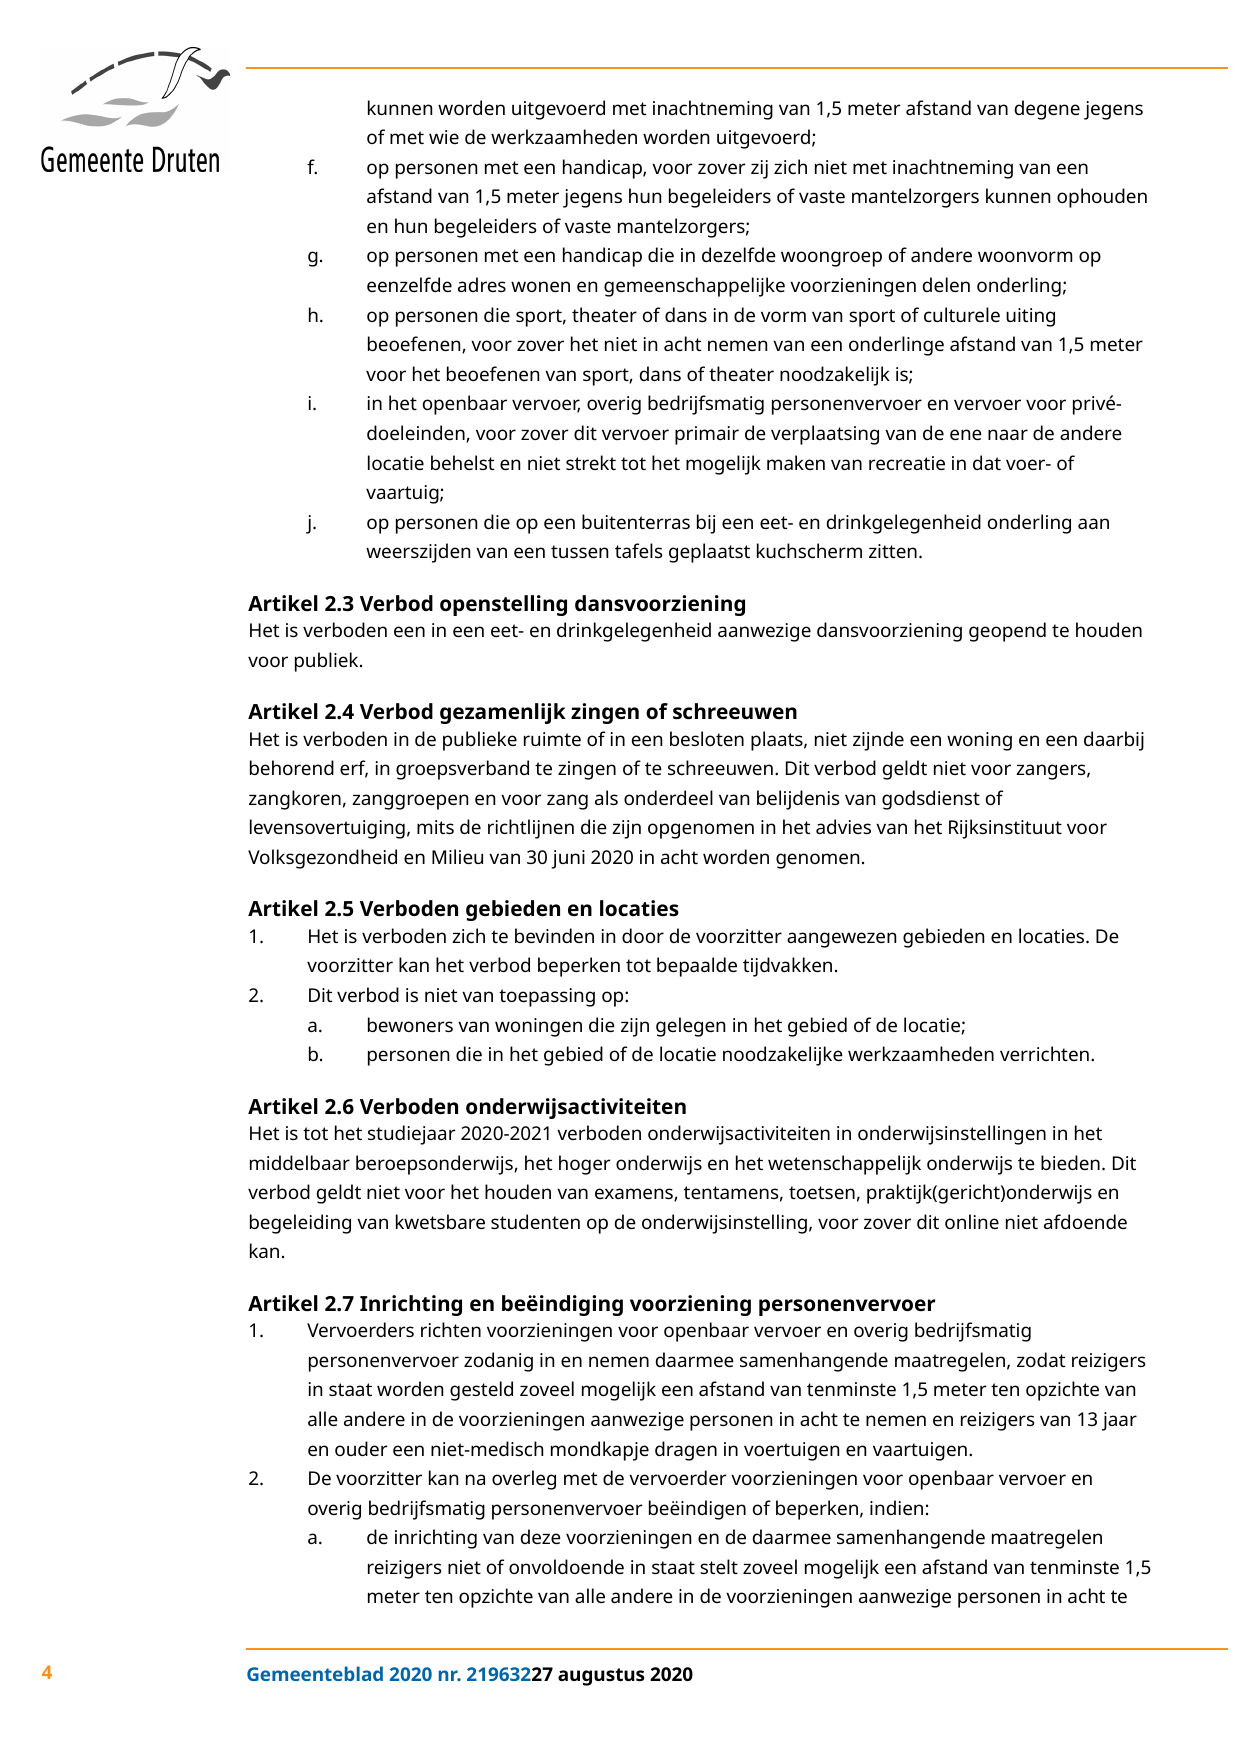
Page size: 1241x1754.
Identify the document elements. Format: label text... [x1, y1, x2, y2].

list De voorzitter kan na overleg met de vervoerder voorzieningen voor openbaar vervoer en overig bedrijfsmatig personenvervoer beëindigen of beperken, indien: [248, 1465, 1152, 1521]
text Artikel 2.5 Verboden gebieden en locaties [248, 894, 1152, 923]
picture [41, 47, 231, 172]
list bewoners van woningen die zijn gelegen in het gebied of de locatie; [307, 1012, 1152, 1037]
list in het openbaar vervoer, overig bedrijfsmatig personenvervoer en vervoer voor privé-doeleinden, voor zover dit vervoer primair de verplaatsing van de ene naar de andere locatie behelst en niet strekt tot het mogelijk maken van recreatie in dat voer- of vaartuig; [307, 391, 1152, 505]
list Dit verbod is niet van toepassing op: [248, 982, 1152, 1008]
list personen die in het gebied of de locatie noodzakelijke werkzaamheden verrichten. [307, 1041, 1152, 1067]
list op personen met een handicap, voor zover zij zich niet met inachtneming van een afstand van 1,5 meter jegens hun begeleiders of vaste mantelzorgers kunnen ophouden en hun begeleiders of vaste mantelzorgers; [307, 154, 1152, 239]
list op personen met een handicap die in dezelfde woongroep of andere woonvorm op eenzelfde adres wonen en gemeenschappelijke voorzieningen delen onderling; [307, 243, 1152, 298]
list op personen die op een buitenterras bij een eet- en drinkgelegenheid onderling aan weerszijden van een tussen tafels geplaatst kuchscherm zitten. [307, 509, 1152, 564]
text Het is tot het studiejaar 2020-2021 verboden onderwijsactiviteiten in onderwijsinstellingen in het middelbaar beroepsonderwijs, het hoger onderwijs en het wetenschappelijk onderwijs te bieden. Dit verbod geldt niet voor het houden van examens, tentamens, toetsen, praktijk(gericht)onderwijs en begeleiding van kwetsbare studenten op de onderwijsinstelling, voor zover dit online niet afdoende kan. [248, 1120, 1152, 1264]
text Artikel 2.6 Verboden onderwijsactiviteiten [248, 1092, 1152, 1120]
list de inrichting van deze voorzieningen en de daarmee samenhangende maatregelen reizigers niet of onvoldoende in staat stelt zoveel mogelijk een afstand van tenminste 1,5 meter ten opzichte van alle andere in de voorzieningen aanwezige personen in acht te [307, 1524, 1152, 1609]
list Vervoerders richten voorzieningen voor openbaar vervoer en overig bedrijfsmatig personenvervoer zodanig in en nemen daarmee samenhangende maatregelen, zodat reizigers in staat worden gesteld zoveel mogelijk een afstand van tenminste 1,5 meter ten opzichte van alle andere in de voorzieningen aanwezige personen in acht te nemen en reizigers van 13 jaar en ouder een niet-medisch mondkapje dragen in voertuigen en vaartuigen. [248, 1317, 1152, 1461]
list Het is verboden zich te bevinden in door de voorzitter aangewezen gebieden en locaties. De voorzitter kan het verbod beperken tot bepaalde tijdvakken. [248, 923, 1152, 978]
list op personen die sport, theater of dans in de vorm van sport of culturele uiting beoefenen, voor zover het niet in acht nemen van een onderlinge afstand van 1,5 meter voor het beoefenen van sport, dans of theater noodzakelijk is; [307, 302, 1152, 387]
text Het is verboden een in een eet- en drinkgelegenheid aanwezige dansvoorziening geopend te houden voor publiek. [248, 617, 1152, 673]
text Het is verboden in de publieke ruimte of in een besloten plaats, niet zijnde een woning en een daarbij behorend erf, in groepsverband te zingen of te schreeuwen. Dit verbod geldt niet voor zangers, zangkoren, zanggroepen en voor zang als onderdeel van belijdenis van godsdienst of levensovertuiging, mits de richtlijnen die zijn opgenomen in het advies van het Rijksinstituut voor Volksgezondheid en Milieu van 30 juni 2020 in acht worden genomen. [248, 726, 1152, 870]
text Artikel 2.7 Inrichting en beëindiging voorziening personenvervoer [248, 1289, 1152, 1317]
text Artikel 2.4 Verbod gezamenlijk zingen of schreeuwen [248, 697, 1152, 726]
text Artikel 2.3 Verbod openstelling dansvoorziening [248, 589, 1152, 617]
list kunnen worden uitgevoerd met inachtneming van 1,5 meter afstand van degene jegens of met wie de werkzaamheden worden uitgevoerd; [307, 95, 1152, 150]
